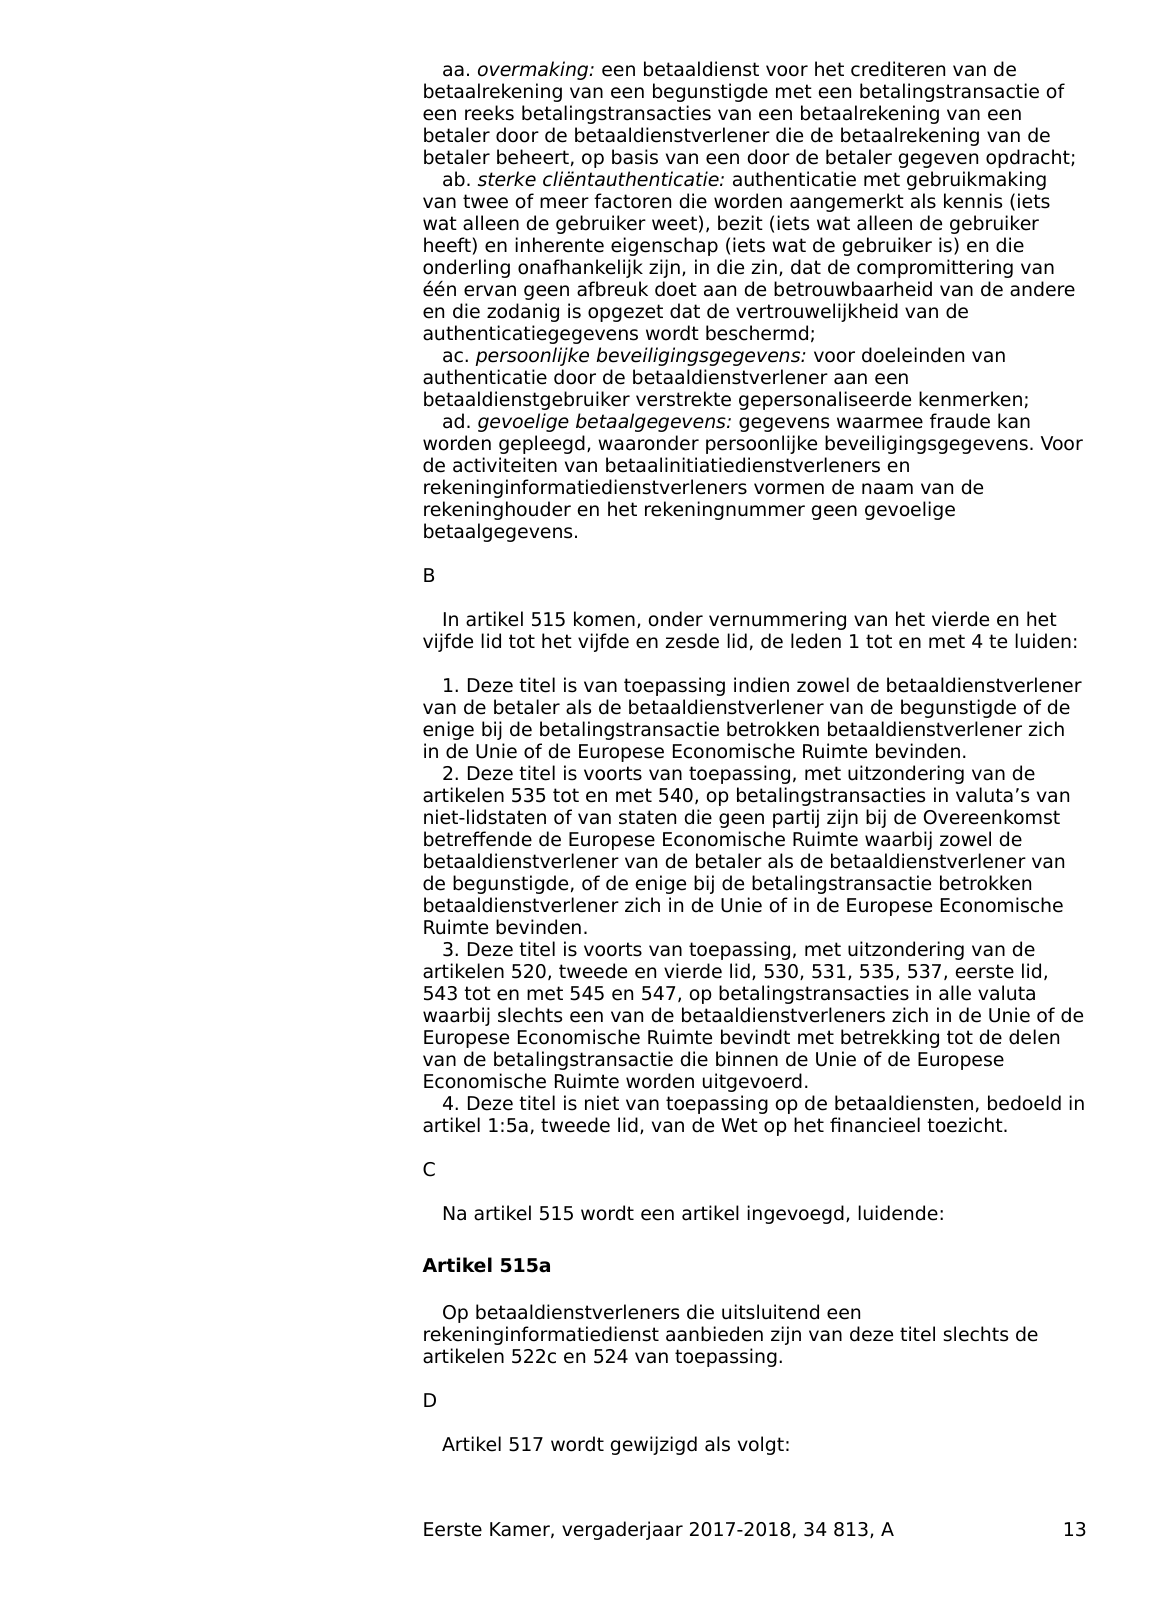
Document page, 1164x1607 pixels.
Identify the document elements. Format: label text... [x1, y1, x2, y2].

text 2. Deze titel is voorts van toepassing, met uitzondering van de artikelen 535 tot en met 540, op betalingstransacties in valuta’s van niet-lidstaten of van staten die geen partij zijn bij de Overeenkomst betreffende de Europese Economische Ruimte waarbij zowel de betaaldienstverlener van de betaler als de betaaldienstverlener van de begunstigde, of de enige bij de betalingstransactie betrokken betaaldienstverlener zich in de Unie of in de Europese Economische Ruimte bevinden. [422, 763, 1087, 939]
text C [422, 1159, 1087, 1181]
text ac. persoonlijke beveiligingsgegevens: voor doeleinden van authenticatie door de betaaldienstverlener aan een betaaldienstgebruiker verstrekte gepersonaliseerde kenmerken; [422, 345, 1087, 411]
text ab. sterke cliëntauthenticatie: authenticatie met gebruikmaking van twee of meer factoren die worden aangemerkt als kennis (iets wat alleen de gebruiker weet), bezit (iets wat alleen de gebruiker heeft) en inherente eigenschap (iets wat de gebruiker is) en die onderling onafhankelijk zijn, in die zin, dat de compromittering van één ervan geen afbreuk doet aan de betrouwbaarheid van de andere en die zodanig is opgezet dat de vertrouwelijkheid van de authenticatiegegevens wordt beschermd; [422, 169, 1087, 345]
text 1. Deze titel is van toepassing indien zowel de betaaldienstverlener van de betaler als de betaaldienstverlener van de begunstigde of de enige bij de betalingstransactie betrokken betaaldienstverlener zich in de Unie of de Europese Economische Ruimte bevinden. [422, 675, 1087, 763]
subtitle Artikel 515a [422, 1255, 1087, 1277]
text Op betaaldienstverleners die uitsluitend een rekeninginformatiedienst aanbieden zijn van deze titel slechts de artikelen 522c en 524 van toepassing. [422, 1302, 1087, 1368]
text D [422, 1390, 1087, 1412]
text 3. Deze titel is voorts van toepassing, met uitzondering van de artikelen 520, tweede en vierde lid, 530, 531, 535, 537, eerste lid, 543 tot en met 545 en 547, op betalingstransacties in alle valuta waarbij slechts een van de betaaldienstverleners zich in de Unie of de Europese Economische Ruimte bevindt met betrekking tot de delen van de betalingstransactie die binnen de Unie of de Europese Economische Ruimte worden uitgevoerd. [422, 939, 1087, 1093]
text aa. overmaking: een betaaldienst voor het crediteren van de betaalrekening van een begunstigde met een betalingstransactie of een reeks betalingstransacties van een betaalrekening van een betaler door de betaaldienstverlener die de betaalrekening van de betaler beheert, op basis van een door de betaler gegeven opdracht; [422, 59, 1087, 169]
text Na artikel 515 wordt een artikel ingevoegd, luidende: [422, 1203, 1087, 1225]
text ad. gevoelige betaalgegevens: gegevens waarmee fraude kan worden gepleegd, waaronder persoonlijke beveiligingsgegevens. Voor de activiteiten van betaalinitiatiedienstverleners en rekeninginformatiedienstverleners vormen de naam van de rekeninghouder en het rekeningnummer geen gevoelige betaalgegevens. [422, 411, 1087, 543]
text 4. Deze titel is niet van toepassing op de betaaldiensten, bedoeld in artikel 1:5a, tweede lid, van de Wet op het financieel toezicht. [422, 1093, 1087, 1137]
text B [422, 565, 1087, 587]
text In artikel 515 komen, onder vernummering van het vierde en het vijfde lid tot het vijfde en zesde lid, de leden 1 tot en met 4 te luiden: [422, 609, 1087, 653]
text Artikel 517 wordt gewijzigd als volgt: [422, 1434, 1087, 1456]
